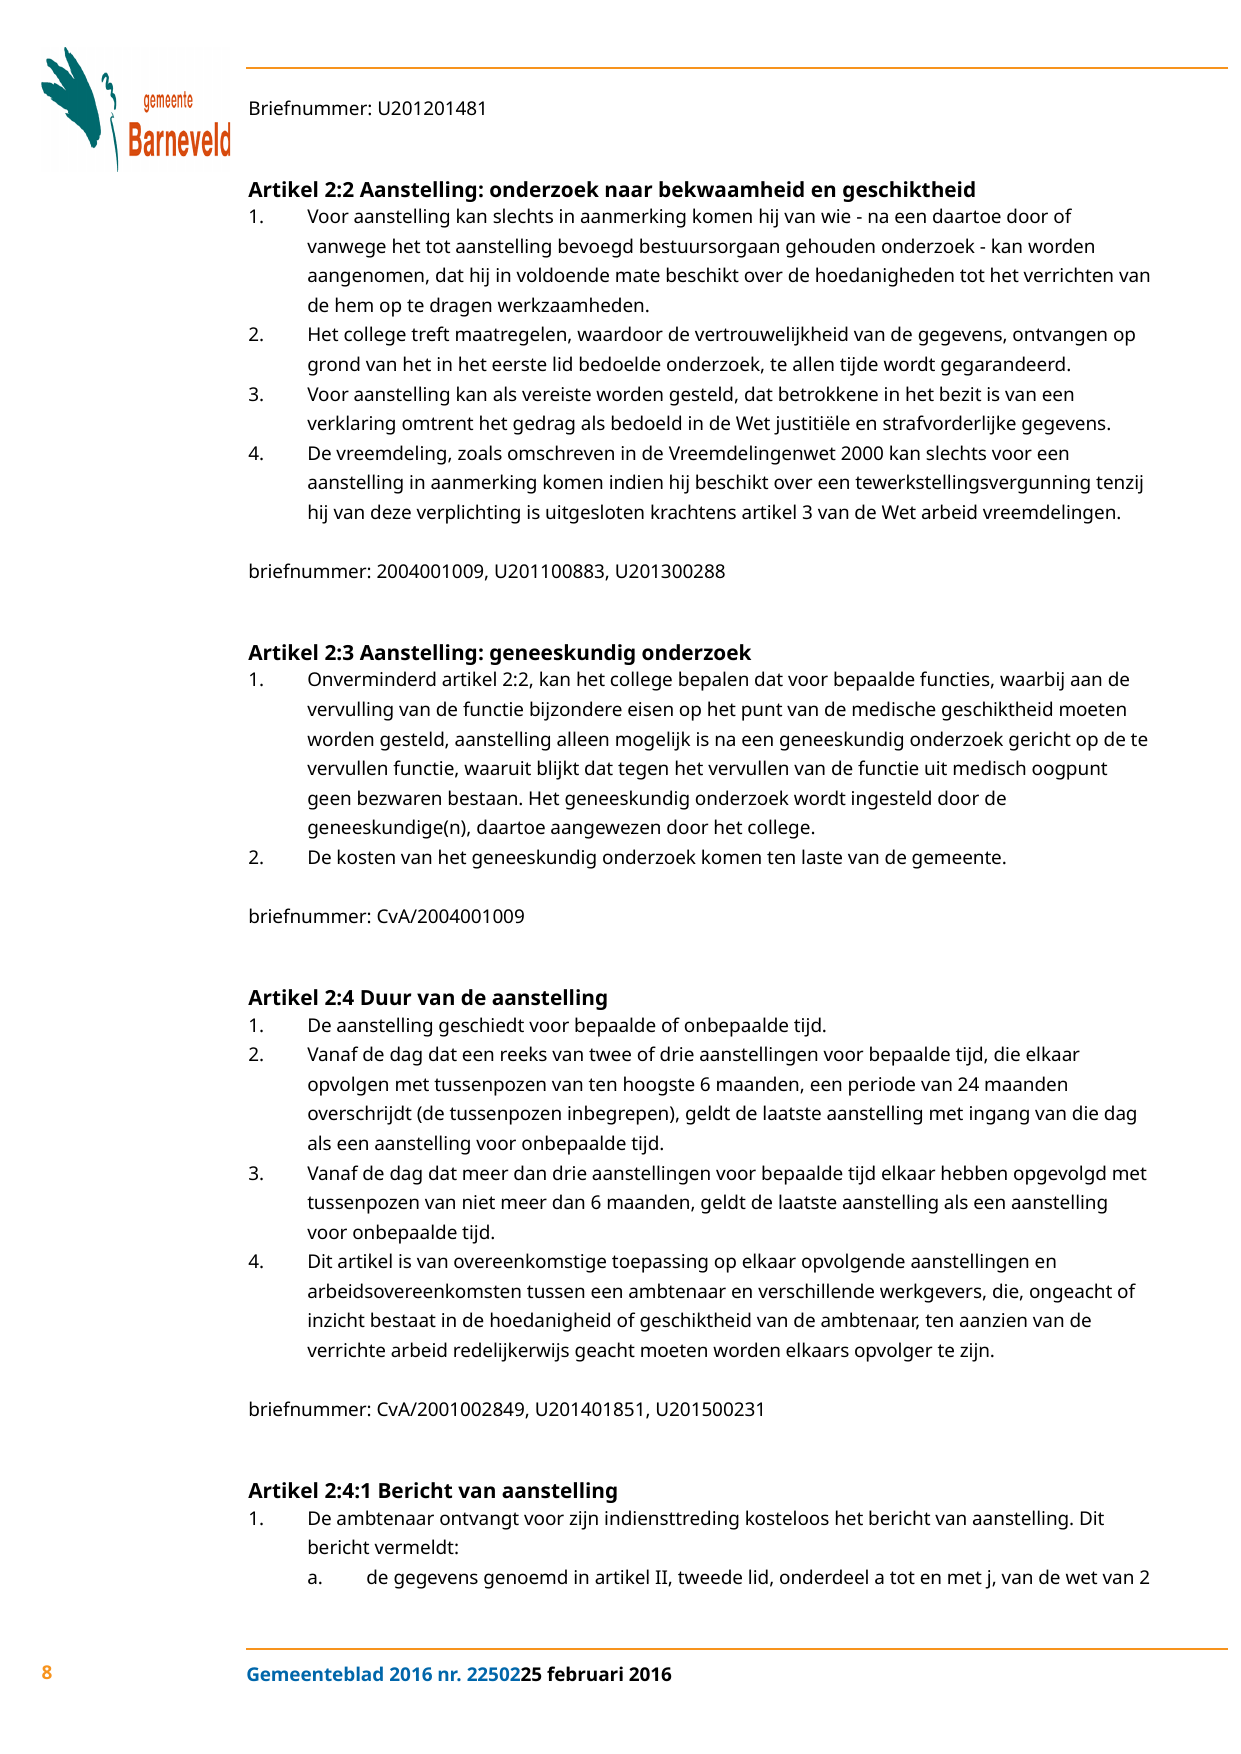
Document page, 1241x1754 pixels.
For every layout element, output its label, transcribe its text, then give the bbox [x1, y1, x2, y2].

list de gegevens genoemd in artikel II, tweede lid, onderdeel a tot en met j, van de wet van 2 [307, 1564, 1152, 1590]
text Artikel 2:4:1 Bericht van aanstelling [248, 1476, 1152, 1505]
list Vanaf de dag dat een reeks van twee of drie aanstellingen voor bepaalde tijd, die elkaar opvolgen met tussenpozen van ten hoogste 6 maanden, een periode van 24 maanden overschrijdt (de tussenpozen inbegrepen), geldt de laatste aanstelling met ingang van die dag als een aanstelling voor onbepaalde tijd. [248, 1041, 1152, 1156]
list Onverminderd artikel 2:2, kan het college bepalen dat voor bepaalde functies, waarbij aan de vervulling van de functie bijzondere eisen op het punt van de medische geschiktheid moeten worden gesteld, aanstelling alleen mogelijk is na een geneeskundig onderzoek gericht op de te vervullen functie, waaruit blijkt dat tegen het vervullen van de functie uit medisch oogpunt geen bezwaren bestaan. Het geneeskundig onderzoek wordt ingesteld door de geneeskundige(n), daartoe aangewezen door het college. [248, 667, 1152, 840]
list De aanstelling geschiedt voor bepaalde of onbepaalde tijd. [248, 1012, 1152, 1037]
text Artikel 2:2 Aanstelling: onderzoek naar bekwaamheid en geschiktheid [248, 175, 1152, 203]
text briefnummer: 2004001009, U201100883, U201300288 [248, 558, 1152, 584]
list Dit artikel is van overeenkomstige toepassing op elkaar opvolgende aanstellingen en arbeidsovereenkomsten tussen een ambtenaar en verschillende werkgevers, die, ongeacht of inzicht bestaat in de hoedanigheid of geschiktheid van de ambtenaar, ten aanzien van de verrichte arbeid redelijkerwijs geacht moeten worden elkaars opvolger te zijn. [248, 1248, 1152, 1363]
list Het college treft maatregelen, waardoor de vertrouwelijkheid van de gegevens, ontvangen op grond van het in het eerste lid bedoelde onderzoek, te allen tijde wordt gegarandeerd. [248, 322, 1152, 377]
list Voor aanstelling kan slechts in aanmerking komen hij van wie - na een daartoe door of vanwege het tot aanstelling bevoegd bestuursorgaan gehouden onderzoek - kan worden aangenomen, dat hij in voldoende mate beschikt over de hoedanigheden tot het verrichten van de hem op te dragen werkzaamheden. [248, 203, 1152, 318]
list Voor aanstelling kan als vereiste worden gesteld, dat betrokkene in het bezit is van een verklaring omtrent het gedrag als bedoeld in de Wet justitiële en strafvorderlijke gegevens. [248, 381, 1152, 436]
text Briefnummer: U201201481 [248, 95, 1152, 121]
list De vreemdeling, zoals omschreven in de Vreemdelingenwet 2000 kan slechts voor een aanstelling in aanmerking komen indien hij beschikt over een tewerkstellingsvergunning tenzij hij van deze verplichting is uitgesloten krachtens artikel 3 van de Wet arbeid vreemdelingen. [248, 440, 1152, 525]
picture [41, 47, 231, 172]
text briefnummer: CvA/2001002849, U201401851, U201500231 [248, 1396, 1152, 1422]
text Artikel 2:3 Aanstelling: geneeskundig onderzoek [248, 638, 1152, 667]
text Artikel 2:4 Duur van de aanstelling [248, 983, 1152, 1012]
list De kosten van het geneeskundig onderzoek komen ten laste van de gemeente. [248, 844, 1152, 870]
list De ambtenaar ontvangt voor zijn indiensttreding kosteloos het bericht van aanstelling. Dit bericht vermeldt: [248, 1505, 1152, 1560]
text briefnummer: CvA/2004001009 [248, 903, 1152, 929]
list Vanaf de dag dat meer dan drie aanstellingen voor bepaalde tijd elkaar hebben opgevolgd met tussenpozen van niet meer dan 6 maanden, geldt de laatste aanstelling als een aanstelling voor onbepaalde tijd. [248, 1160, 1152, 1244]
